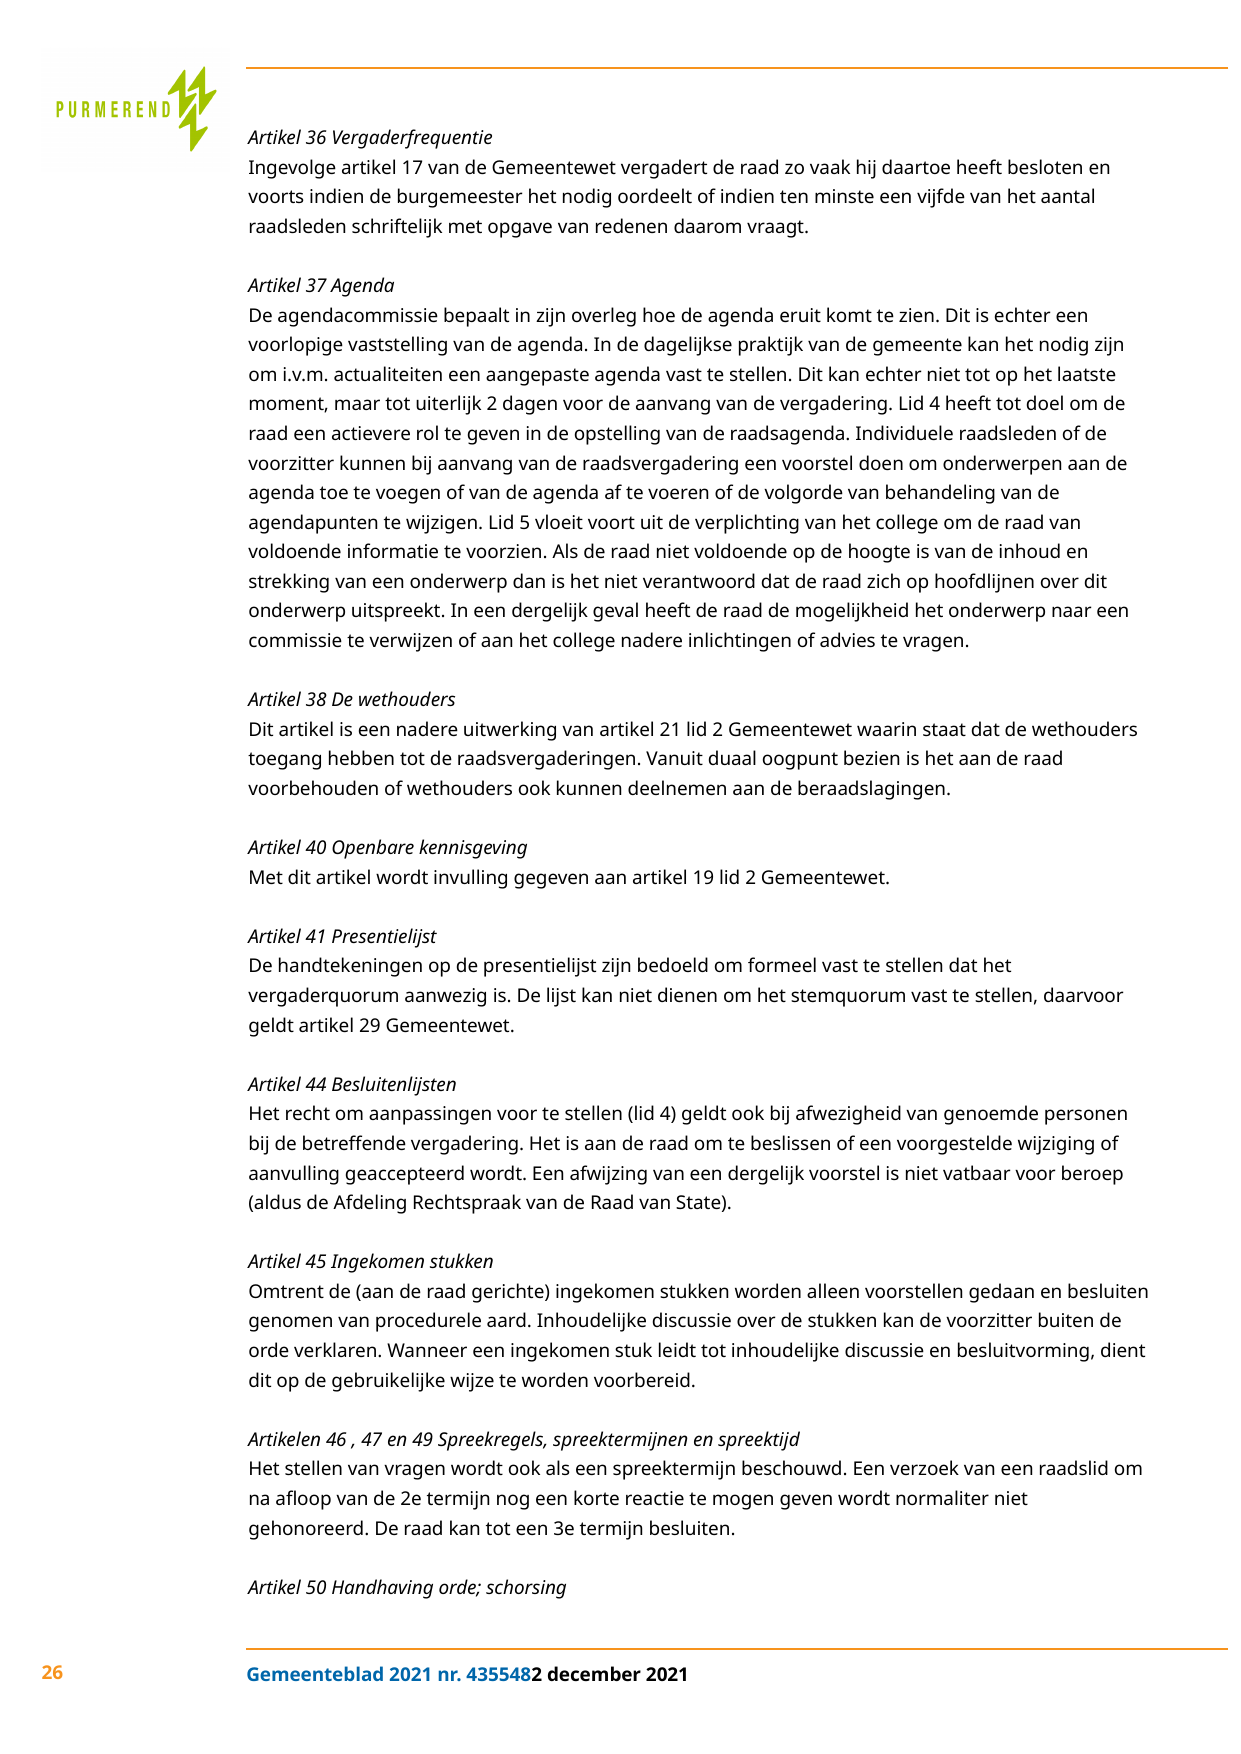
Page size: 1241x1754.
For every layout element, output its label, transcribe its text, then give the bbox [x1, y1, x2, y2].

text Het recht om aanpassingen voor te stellen (lid 4) geldt ook bij afwezigheid van genoemde personen bij de betreffende vergadering. Het is aan de raad om te beslissen of een voorgestelde wijziging of aanvulling geaccepteerd wordt. Een afwijzing van een dergelijk voorstel is niet vatbaar voor beroep (aldus de Afdeling Rechtspraak van de Raad van State). [248, 1101, 1152, 1215]
text Artikel 44 Besluitenlijsten [248, 1071, 1152, 1097]
picture [41, 47, 231, 172]
text Ingevolge artikel 17 van de Gemeentewet vergadert de raad zo vaak hij daartoe heeft besloten en voorts indien de burgemeester het nodig oordeelt of indien ten minste een vijfde van het aantal raadsleden schriftelijk met opgave van redenen daarom vraagt. [248, 154, 1152, 239]
text Omtrent de (aan de raad gerichte) ingekomen stukken worden alleen voorstellen gedaan en besluiten genomen van procedurele aard. Inhoudelijke discussie over de stukken kan de voorzitter buiten de orde verklaren. Wanneer een ingekomen stuk leidt tot inhoudelijke discussie en besluitvorming, dient dit op de gebruikelijke wijze te worden voorbereid. [248, 1278, 1152, 1393]
text De handtekeningen op de presentielijst zijn bedoeld om formeel vast te stellen dat het vergaderquorum aanwezig is. De lijst kan niet dienen om het stemquorum vast te stellen, daarvoor geldt artikel 29 Gemeentewet. [248, 953, 1152, 1038]
text Artikel 38 De wethouders [248, 686, 1152, 712]
text De agendacommissie bepaalt in zijn overleg hoe de agenda eruit komt te zien. Dit is echter een voorlopige vaststelling van de agenda. In de dagelijkse praktijk van de gemeente kan het nodig zijn om i.v.m. actualiteiten een aangepaste agenda vast te stellen. Dit kan echter niet tot op het laatste moment, maar tot uiterlijk 2 dagen voor de aanvang van de vergadering. Lid 4 heeft tot doel om de raad een actievere rol te geven in de opstelling van de raadsagenda. Individuele raadsleden of de voorzitter kunnen bij aanvang van de raadsvergadering een voorstel doen om onderwerpen aan de agenda toe te voegen of van de agenda af te voeren of de volgorde van behandeling van de agendapunten te wijzigen. Lid 5 vloeit voort uit de verplichting van het college om de raad van voldoende informatie te voorzien. Als de raad niet voldoende op de hoogte is van de inhoud en strekking van een onderwerp dan is het niet verantwoord dat de raad zich op hoofdlijnen over dit onderwerp uitspreekt. In een dergelijk geval heeft de raad de mogelijkheid het onderwerp naar een commissie te verwijzen of aan het college nadere inlichtingen of advies te vragen. [248, 302, 1152, 653]
text Artikelen 46 , 47 en 49 Spreekregels, spreektermijnen en spreektijd [248, 1426, 1152, 1452]
text Artikel 45 Ingekomen stukken [248, 1248, 1152, 1274]
text Het stellen van vragen wordt ook als een spreektermijn beschouwd. Een verzoek van een raadslid om na afloop van de 2e termijn nog een korte reactie te mogen geven wordt normaliter niet gehonoreerd. De raad kan tot een 3e termijn besluiten. [248, 1456, 1152, 1541]
text Dit artikel is een nadere uitwerking van artikel 21 lid 2 Gemeentewet waarin staat dat de wethouders toegang hebben tot de raadsvergaderingen. Vanuit duaal oogpunt bezien is het aan de raad voorbehouden of wethouders ook kunnen deelnemen aan de beraadslagingen. [248, 716, 1152, 801]
text Artikel 37 Agenda [248, 272, 1152, 298]
text Met dit artikel wordt invulling gegeven aan artikel 19 lid 2 Gemeentewet. [248, 864, 1152, 890]
text Artikel 50 Handhaving orde; schorsing [248, 1574, 1152, 1600]
text Artikel 36 Vergaderfrequentie [248, 124, 1152, 150]
text Artikel 41 Presentielijst [248, 923, 1152, 949]
text Artikel 40 Openbare kennisgeving [248, 834, 1152, 860]
